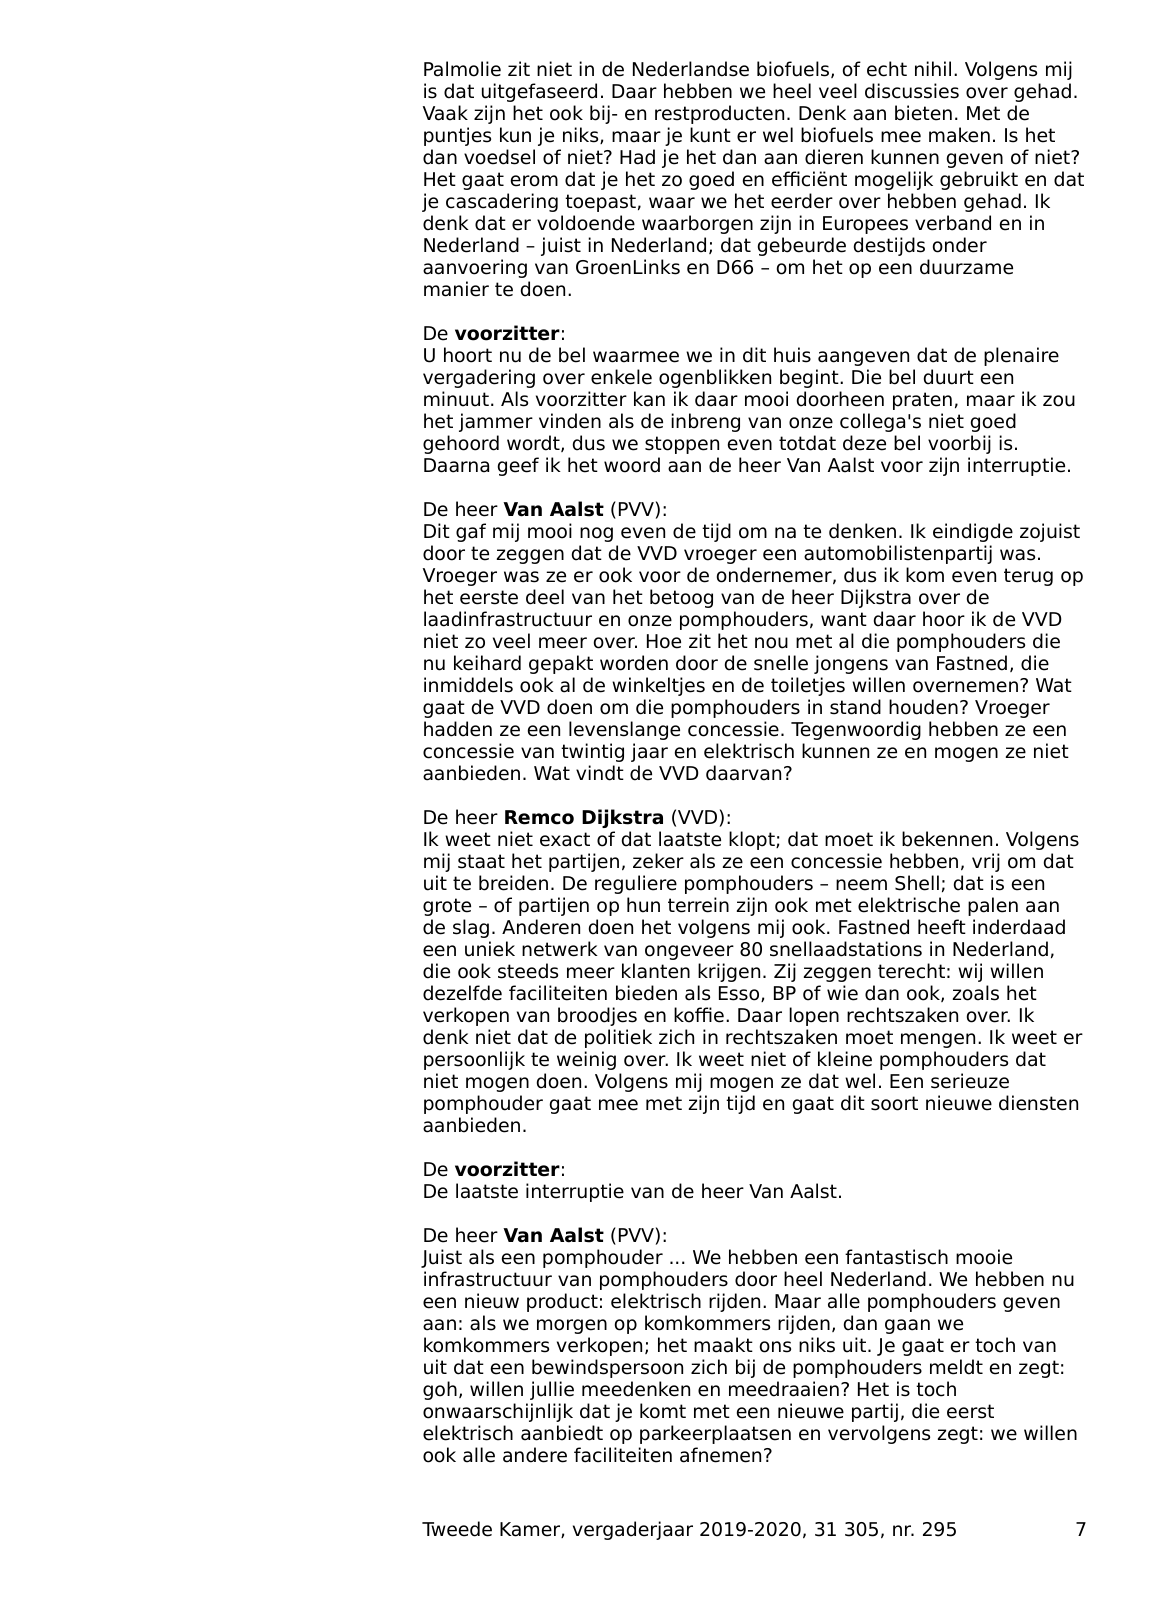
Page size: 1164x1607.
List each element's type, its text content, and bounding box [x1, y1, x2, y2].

text Palmolie zit niet in de Nederlandse biofuels, of echt nihil. Volgens mij is dat uitgefaseerd. Daar hebben we heel veel discussies over gehad. Vaak zijn het ook bij- en restproducten. Denk aan bieten. Met de puntjes kun je niks, maar je kunt er wel biofuels mee maken. Is het dan voedsel of niet? Had je het dan aan dieren kunnen geven of niet? Het gaat erom dat je het zo goed en efficiënt mogelijk gebruikt en dat je cascadering toepast, waar we het eerder over hebben gehad. Ik denk dat er voldoende waarborgen zijn in Europees verband en in Nederland – juist in Nederland; dat gebeurde destijds onder aanvoering van GroenLinks en D66 – om het op een duurzame manier te doen. [422, 59, 1087, 301]
text De voorzitter: [422, 1159, 1087, 1181]
text De voorzitter: [422, 323, 1087, 345]
text U hoort nu de bel waarmee we in dit huis aangeven dat de plenaire vergadering over enkele ogenblikken begint. Die bel duurt een minuut. Als voorzitter kan ik daar mooi doorheen praten, maar ik zou het jammer vinden als de inbreng van onze collega's niet goed gehoord wordt, dus we stoppen even totdat deze bel voorbij is. Daarna geef ik het woord aan de heer Van Aalst voor zijn interruptie. [422, 345, 1087, 477]
text Dit gaf mij mooi nog even de tijd om na te denken. Ik eindigde zojuist door te zeggen dat de VVD vroeger een automobilistenpartij was. Vroeger was ze er ook voor de ondernemer, dus ik kom even terug op het eerste deel van het betoog van de heer Dijkstra over de laadinfrastructuur en onze pomphouders, want daar hoor ik de VVD niet zo veel meer over. Hoe zit het nou met al die pomphouders die nu keihard gepakt worden door de snelle jongens van Fastned, die inmiddels ook al de winkeltjes en de toiletjes willen overnemen? Wat gaat de VVD doen om die pomphouders in stand houden? Vroeger hadden ze een levenslange concessie. Tegenwoordig hebben ze een concessie van twintig jaar en elektrisch kunnen ze en mogen ze niet aanbieden. Wat vindt de VVD daarvan? [422, 521, 1087, 785]
text Ik weet niet exact of dat laatste klopt; dat moet ik bekennen. Volgens mij staat het partijen, zeker als ze een concessie hebben, vrij om dat uit te breiden. De reguliere pomphouders – neem Shell; dat is een grote – of partijen op hun terrein zijn ook met elektrische palen aan de slag. Anderen doen het volgens mij ook. Fastned heeft inderdaad een uniek netwerk van ongeveer 80 snellaadstations in Nederland, die ook steeds meer klanten krijgen. Zij zeggen terecht: wij willen dezelfde faciliteiten bieden als Esso, BP of wie dan ook, zoals het verkopen van broodjes en koffie. Daar lopen rechtszaken over. Ik denk niet dat de politiek zich in rechtszaken moet mengen. Ik weet er persoonlijk te weinig over. Ik weet niet of kleine pomphouders dat niet mogen doen. Volgens mij mogen ze dat wel. Een serieuze pomphouder gaat mee met zijn tijd en gaat dit soort nieuwe diensten aanbieden. [422, 829, 1087, 1137]
text Juist als een pomphouder ... We hebben een fantastisch mooie infrastructuur van pomphouders door heel Nederland. We hebben nu een nieuw product: elektrisch rijden. Maar alle pomphouders geven aan: als we morgen op komkommers rijden, dan gaan we komkommers verkopen; het maakt ons niks uit. Je gaat er toch van uit dat een bewindspersoon zich bij de pomphouders meldt en zegt: goh, willen jullie meedenken en meedraaien? Het is toch onwaarschijnlijk dat je komt met een nieuwe partij, die eerst elektrisch aanbiedt op parkeerplaatsen en vervolgens zegt: we willen ook alle andere faciliteiten afnemen? [422, 1247, 1087, 1467]
text De heer Van Aalst (PVV): [422, 499, 1087, 521]
text De heer Remco Dijkstra (VVD): [422, 807, 1087, 829]
text De laatste interruptie van de heer Van Aalst. [422, 1181, 1087, 1203]
text De heer Van Aalst (PVV): [422, 1225, 1087, 1247]
